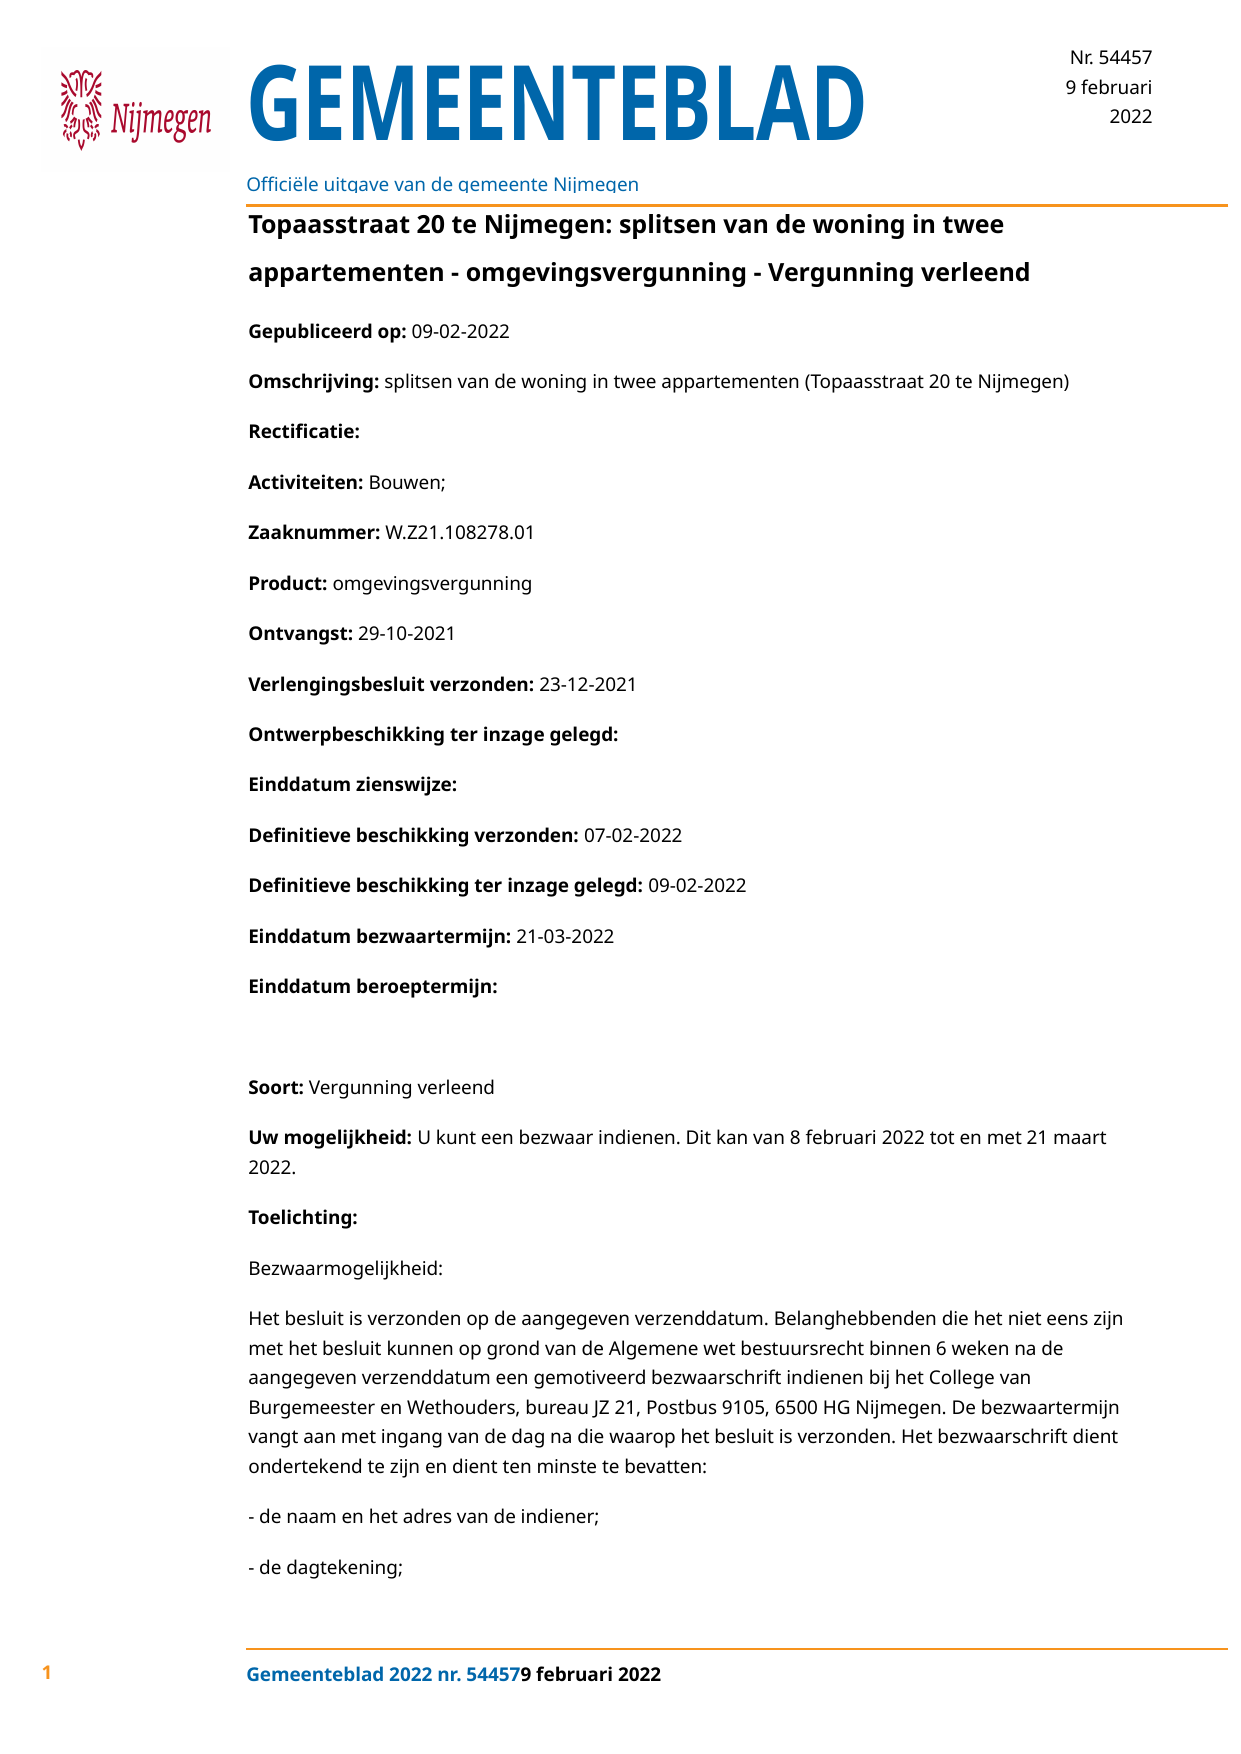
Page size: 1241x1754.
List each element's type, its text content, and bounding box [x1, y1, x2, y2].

text Het besluit is verzonden op de aangegeven verzenddatum. Belanghebbenden die het niet eens zijn met het besluit kunnen op grond van de Algemene wet bestuursrecht binnen 6 weken na de aangegeven verzenddatum een gemotiveerd bezwaarschrift indienen bij het College van Burgemeester en Wethouders, bureau JZ 21, Postbus 9105, 6500 HG Nijmegen. De bezwaartermijn vangt aan met ingang van de dag na die waarop het besluit is verzonden. Het bezwaarschrift dient ondertekend te zijn en dient ten minste te bevatten: [248, 1305, 1152, 1479]
text Einddatum bezwaartermijn: 21-03-2022 [248, 923, 1152, 949]
text Rectificatie: [248, 419, 1152, 444]
text Toelichting: [248, 1204, 1152, 1230]
text Uw mogelijkheid: U kunt een bezwaar indienen. Dit kan van 8 februari 2022 tot en met 21 maart 2022. [248, 1124, 1152, 1180]
text - de dagtekening; [248, 1554, 1152, 1580]
text Zaaknummer: W.Z21.108278.01 [248, 519, 1152, 545]
text Einddatum zienswijze: [248, 772, 1152, 797]
text Bezwaarmogelijkheid: [248, 1255, 1152, 1281]
text Definitieve beschikking verzonden: 07-02-2022 [248, 822, 1152, 848]
text Gepubliceerd op: 09-02-2022 [248, 318, 1152, 344]
picture [41, 47, 231, 172]
text Ontvangst: 29-10-2021 [248, 620, 1152, 646]
text - de naam en het adres van de indiener; [248, 1504, 1152, 1529]
text Definitieve beschikking ter inzage gelegd: 09-02-2022 [248, 872, 1152, 898]
text Soort: Vergunning verleend [248, 1074, 1152, 1100]
text Omschrijving: splitsen van de woning in twee appartementen (Topaasstraat 20 te Nijmegen) [248, 368, 1152, 394]
text Ontwerpbeschikking ter inzage gelegd: [248, 721, 1152, 747]
text Topaasstraat 20 te Nijmegen: splitsen van de woning in twee appartementen - omgevingsvergunning - Vergunning verleend [248, 207, 1152, 288]
text Verlengingsbesluit verzonden: 23-12-2021 [248, 671, 1152, 697]
text Activiteiten: Bouwen; [248, 469, 1152, 495]
text Product: omgevingsvergunning [248, 570, 1152, 596]
text Einddatum beroeptermijn: [248, 973, 1152, 999]
